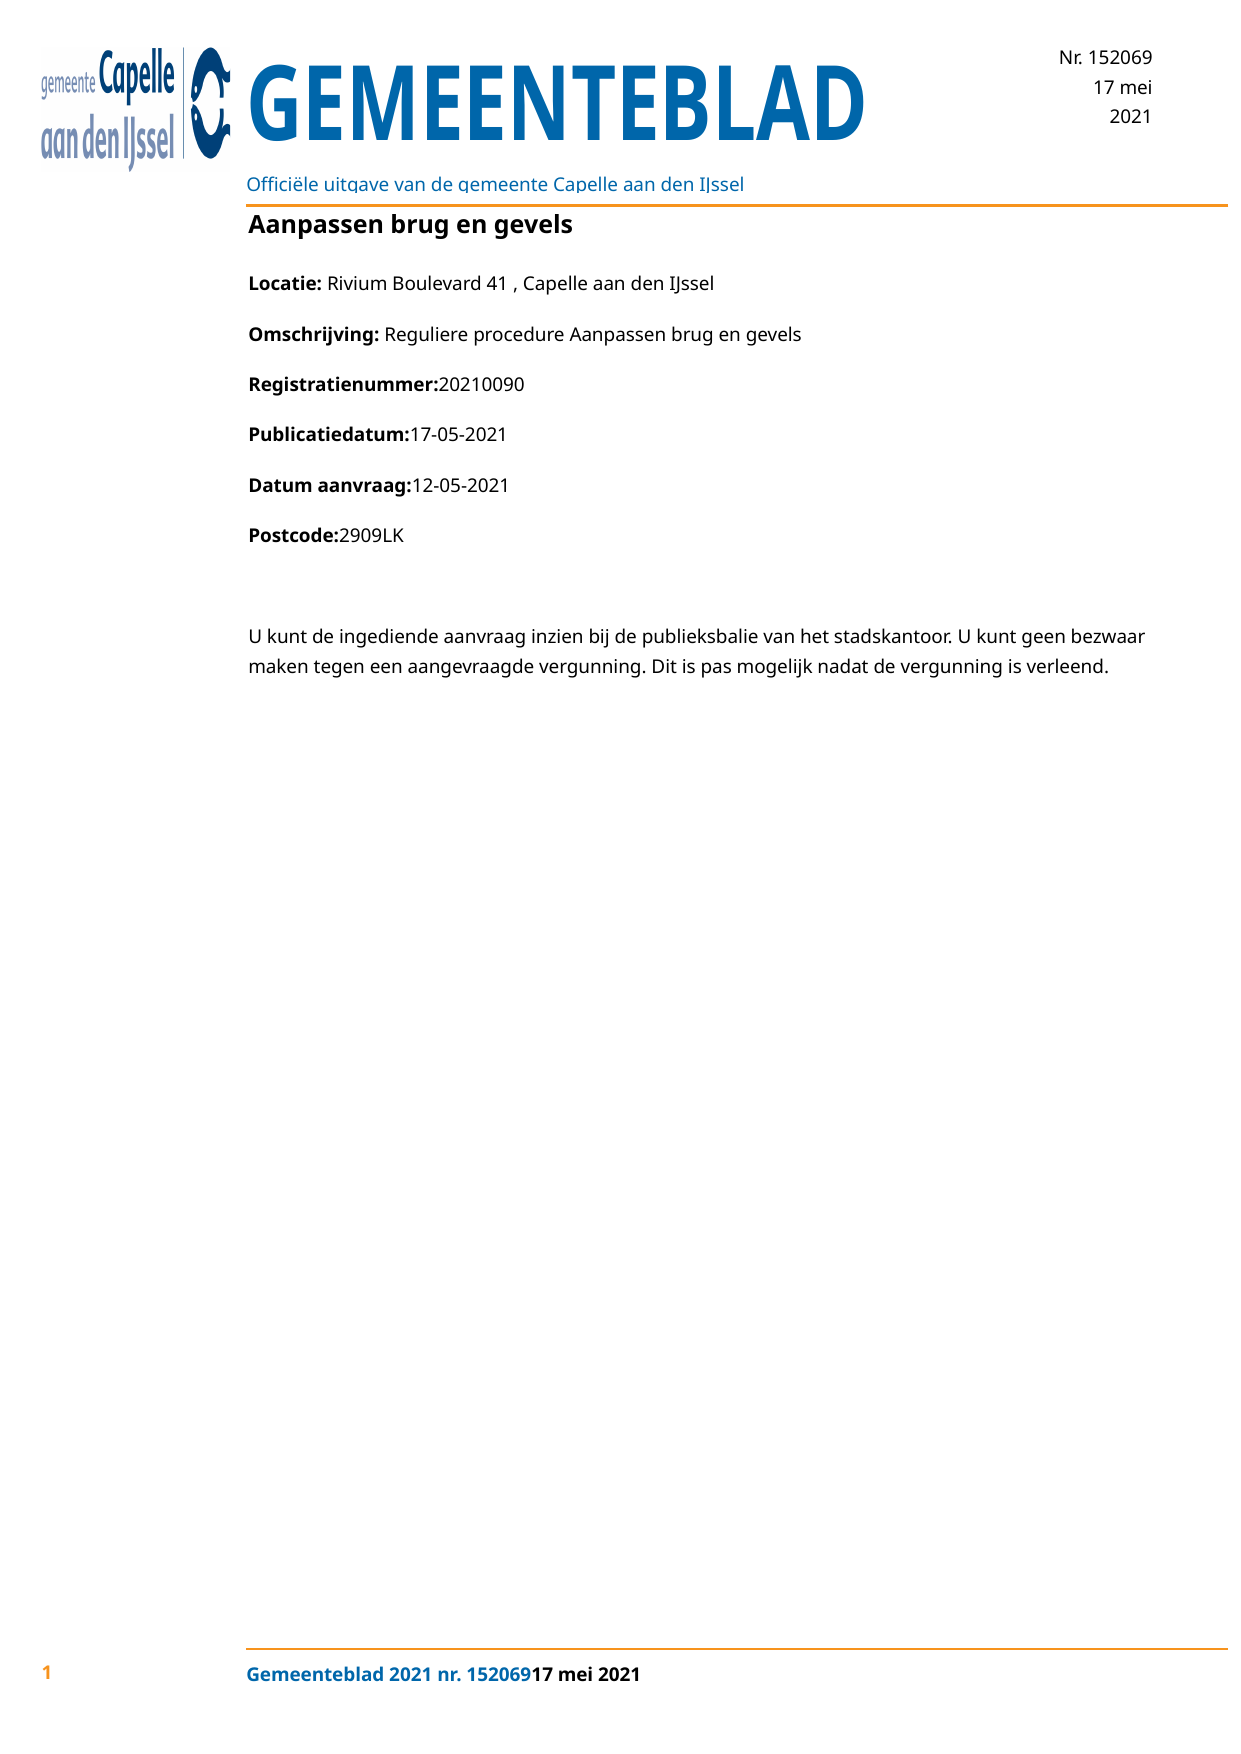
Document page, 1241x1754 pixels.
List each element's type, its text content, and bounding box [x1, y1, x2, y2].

text U kunt de ingediende aanvraag inzien bij de publieksbalie van het stadskantoor. U kunt geen bezwaar maken tegen een aangevraagde vergunning. Dit is pas mogelijk nadat de vergunning is verleend. [248, 623, 1152, 678]
text Registratienummer:20210090 [248, 371, 1152, 397]
text Locatie: Rivium Boulevard 41 , Capelle aan den IJssel [248, 270, 1152, 296]
text Datum aanvraag:12-05-2021 [248, 472, 1152, 498]
text Omschrijving: Reguliere procedure Aanpassen brug en gevels [248, 321, 1152, 346]
text Aanpassen brug en gevels [248, 207, 1152, 241]
picture [41, 47, 231, 172]
text Postcode:2909LK [248, 522, 1152, 548]
text Publicatiedatum:17-05-2021 [248, 422, 1152, 447]
